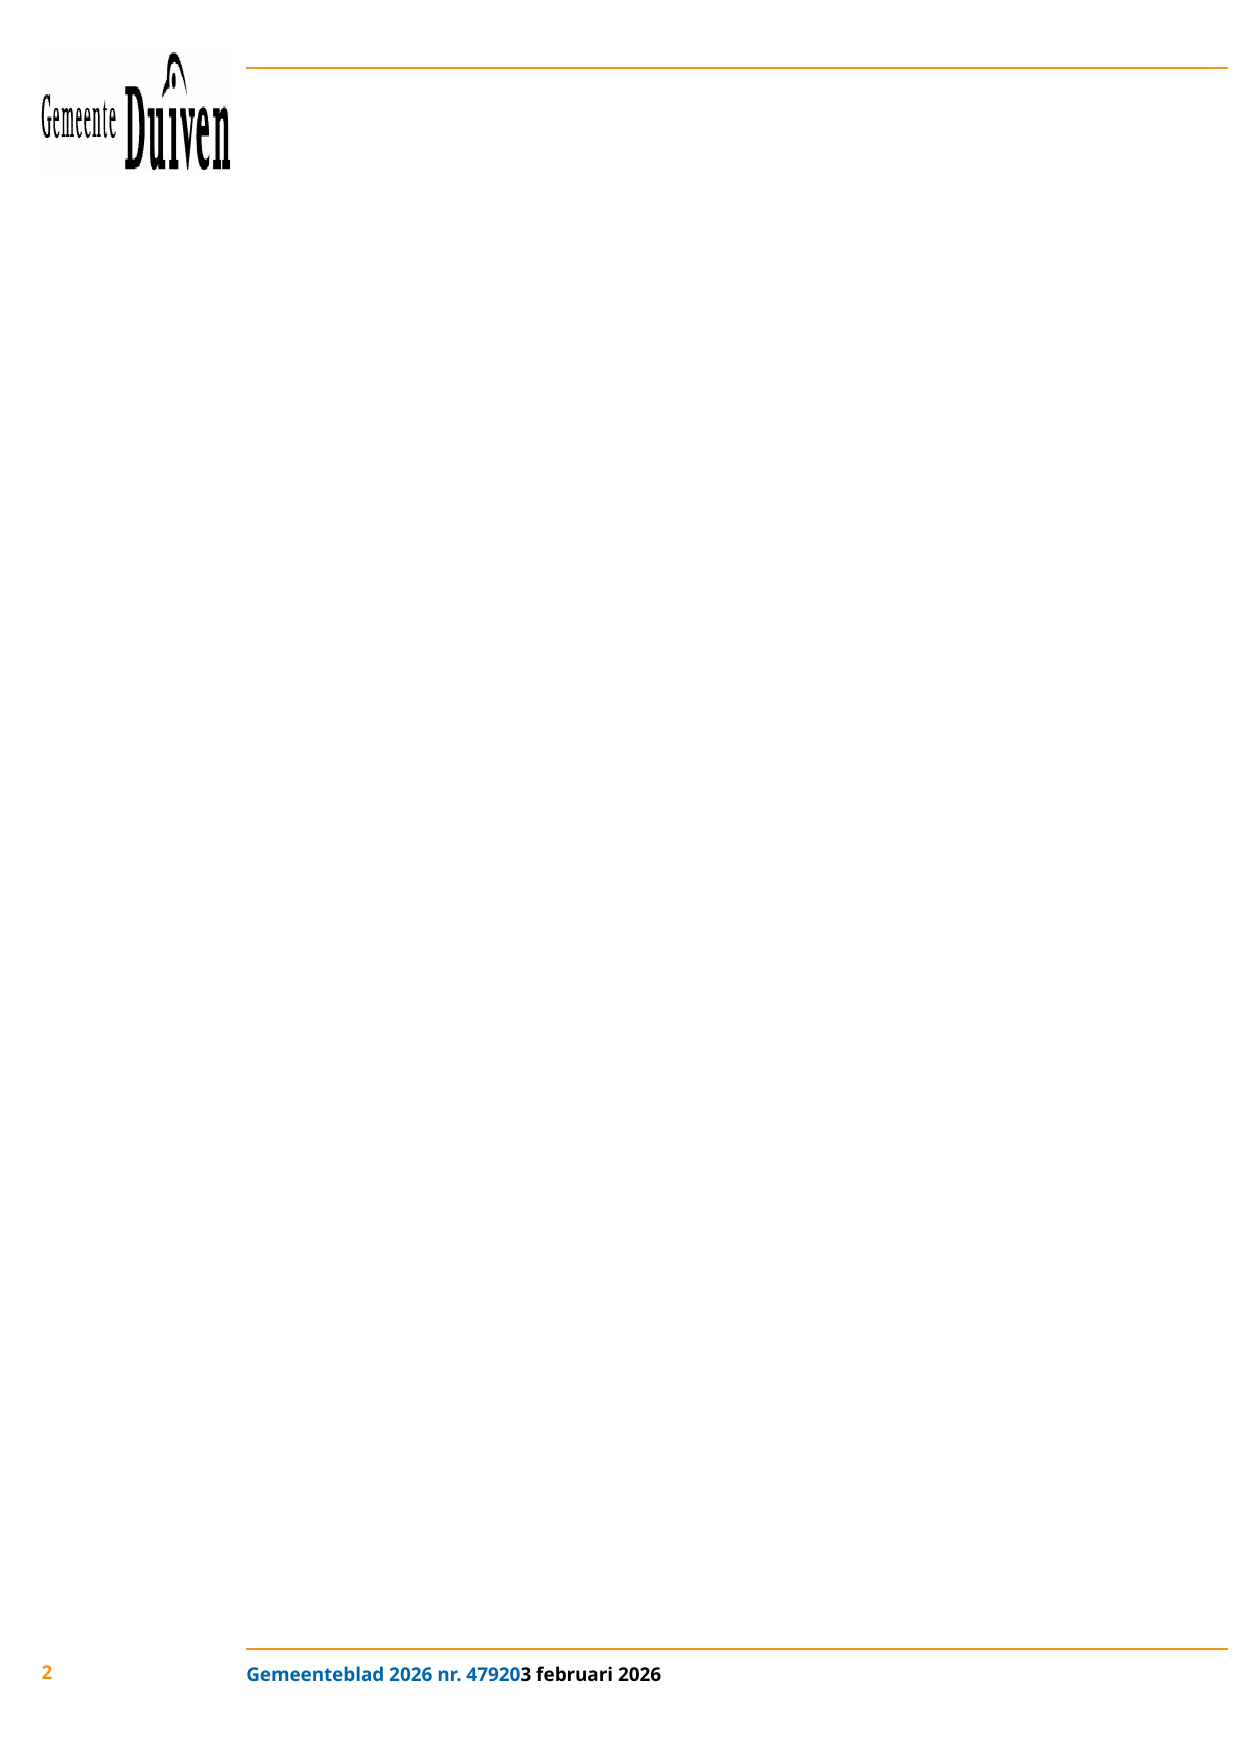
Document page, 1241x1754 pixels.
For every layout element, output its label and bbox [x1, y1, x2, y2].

picture [41, 47, 231, 172]
